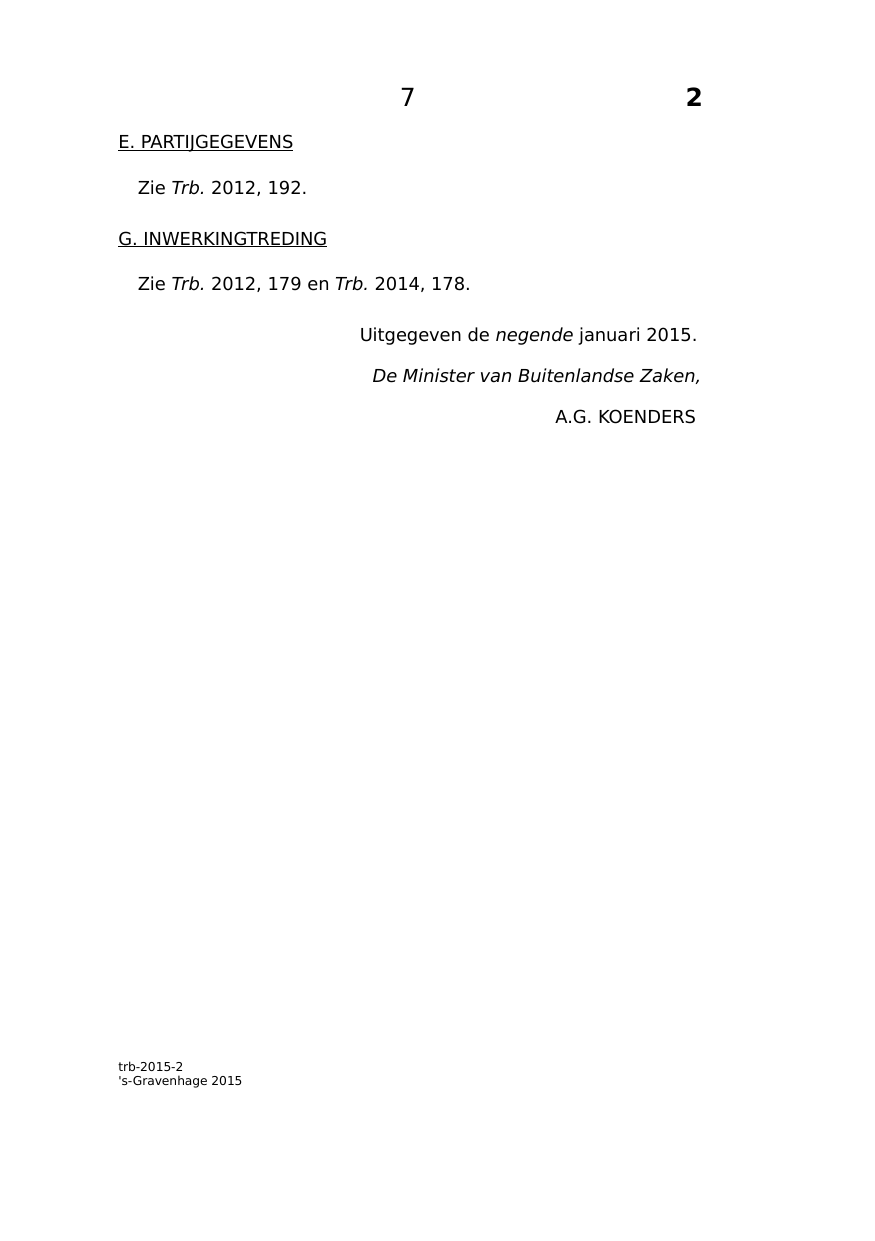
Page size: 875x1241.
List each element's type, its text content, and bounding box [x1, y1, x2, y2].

subtitle G. INWERKINGTREDING [118, 228, 703, 249]
text trb-2015-2 [118, 1060, 352, 1074]
text Zie Trb. 2012, 179 en Trb. 2014, 178. [118, 274, 703, 295]
text 's-Gravenhage 2015 [118, 1074, 352, 1088]
text Zie Trb. 2012, 192. [118, 178, 703, 198]
text De Minister van Buitenlandse Zaken, A.G. KOENDERS [118, 366, 703, 428]
subtitle E. PARTIJGEGEVENS [118, 132, 703, 153]
text Uitgegeven de negende januari 2015. [118, 325, 703, 346]
